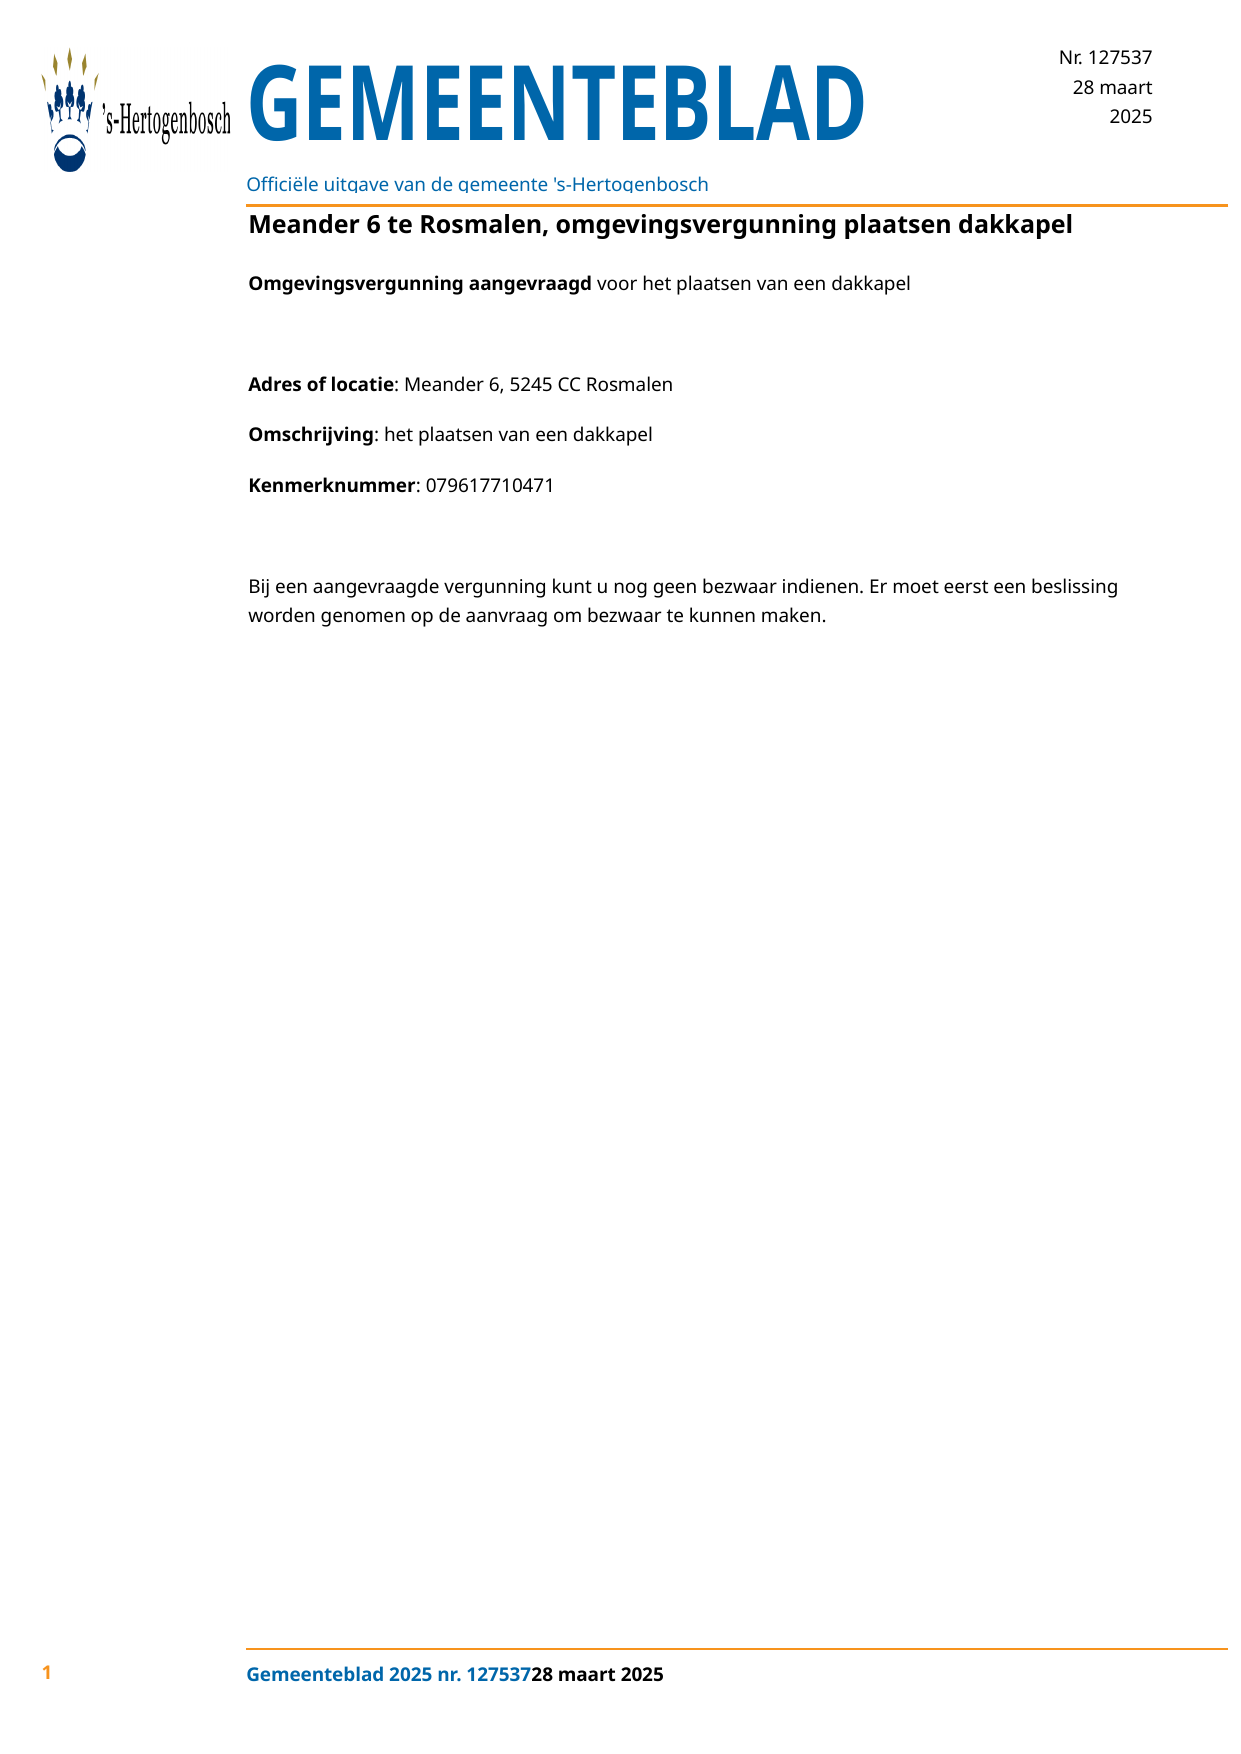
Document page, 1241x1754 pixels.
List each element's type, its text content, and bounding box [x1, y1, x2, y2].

text Bij een aangevraagde vergunning kunt u nog geen bezwaar indienen. Er moet eerst een beslissing worden genomen op de aanvraag om bezwaar te kunnen maken. [248, 573, 1152, 628]
text Meander 6 te Rosmalen, omgevingsvergunning plaatsen dakkapel [248, 207, 1152, 241]
text Adres of locatie: Meander 6, 5245 CC Rosmalen [248, 371, 1152, 397]
text Omgevingsvergunning aangevraagd voor het plaatsen van een dakkapel [248, 270, 1152, 296]
picture [41, 47, 231, 172]
text Kenmerknummer: 079617710471 [248, 472, 1152, 498]
text Omschrijving: het plaatsen van een dakkapel [248, 422, 1152, 447]
